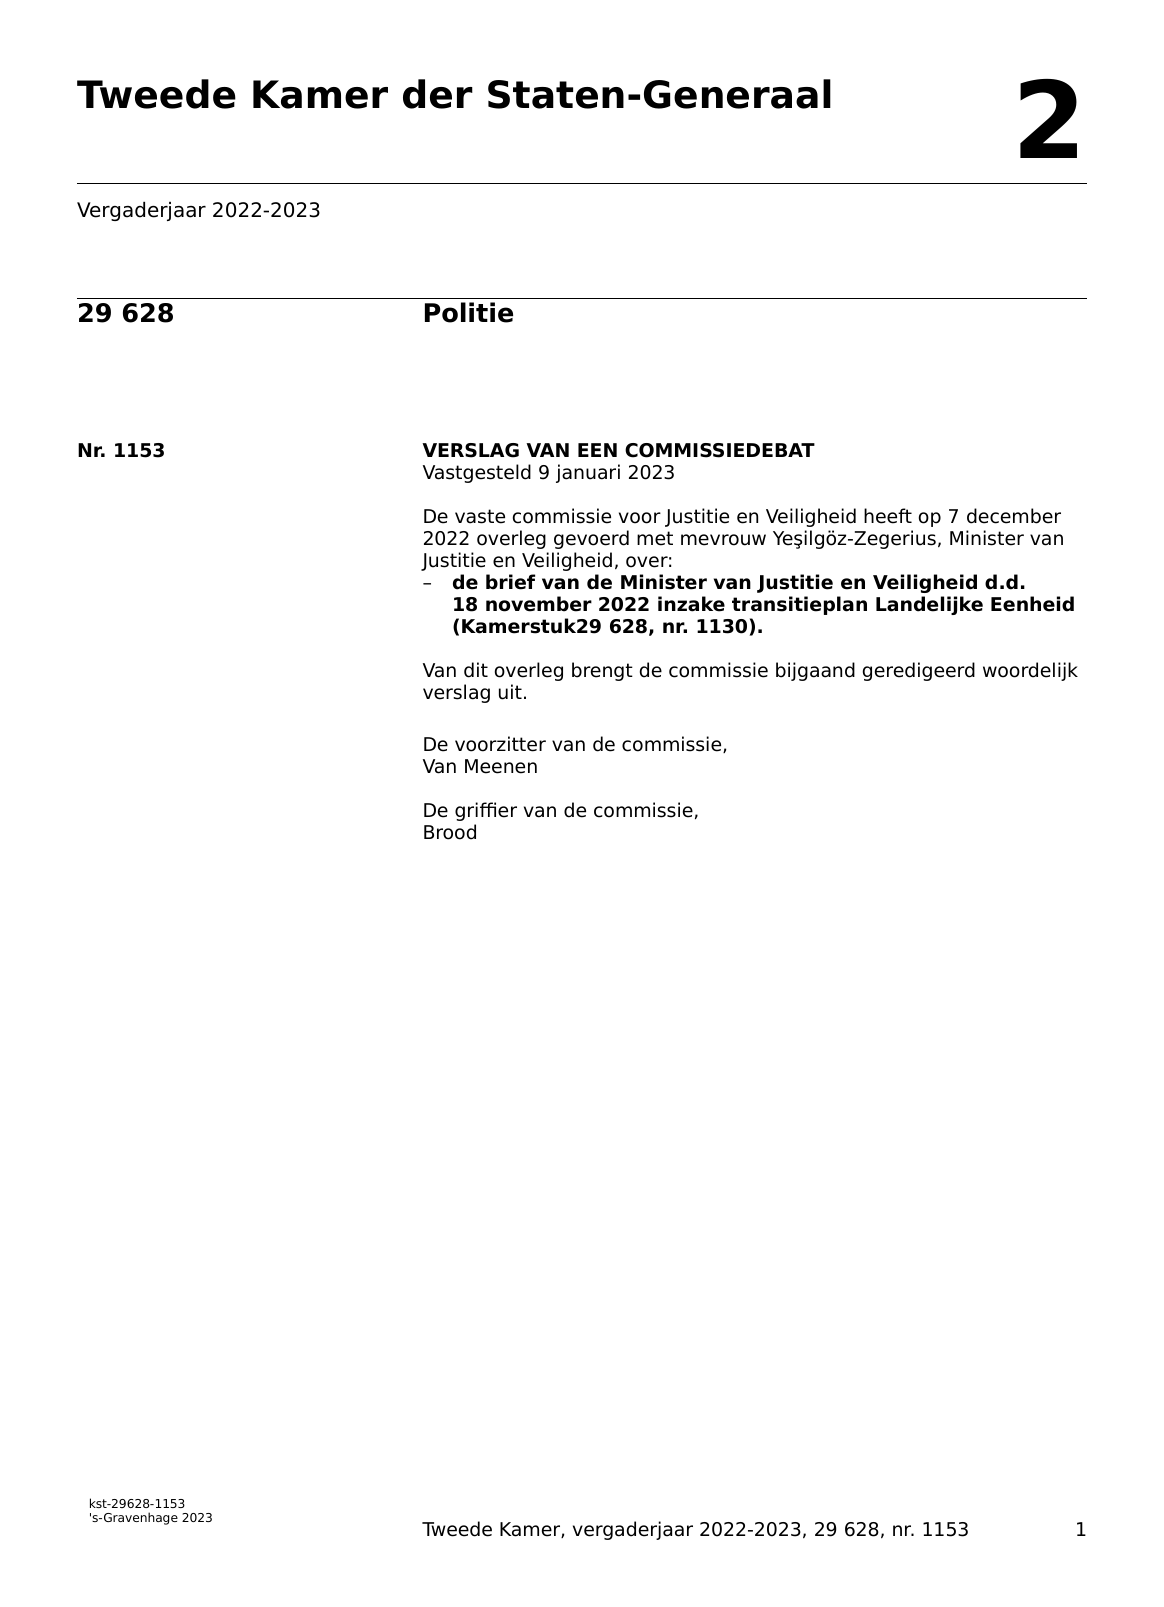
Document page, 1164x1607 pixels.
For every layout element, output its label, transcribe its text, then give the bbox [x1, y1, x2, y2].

table_header Tweede Kamer der Staten-Generaal [77, 59, 886, 183]
text De voorzitter van de commissie, Van Meenen [422, 734, 1087, 778]
text De griffier van de commissie, Brood [422, 800, 1087, 844]
text 's-Gravenhage 2023 [88, 1511, 323, 1525]
text Vastgesteld 9 januari 2023 [422, 462, 1087, 484]
text De vaste commissie voor Justitie en Veiligheid heeft op 7 december 2022 overleg gevoerd met mevrouw Yeşilgöz-Zegerius, Minister van Justitie en Veiligheid, over: [422, 506, 1087, 572]
text kst-29628-1153 [88, 1497, 323, 1511]
subtitle Nr. 1153 VERSLAG VAN EEN COMMISSIEDEBAT [77, 440, 1087, 462]
table_header 2 [886, 59, 1087, 183]
text – de brief van de Minister van Justitie en Veiligheid d.d. 18 november 2022 inzake transitieplan Landelijke Eenheid (Kamerstuk29 628, nr. 1130). [422, 572, 1087, 638]
table_cell Vergaderjaar 2022-2023 [77, 184, 1087, 298]
text Van dit overleg brengt de commissie bijgaand geredigeerd woordelijk verslag uit. [422, 660, 1087, 704]
subtitle 29 628 Politie [77, 299, 1087, 329]
